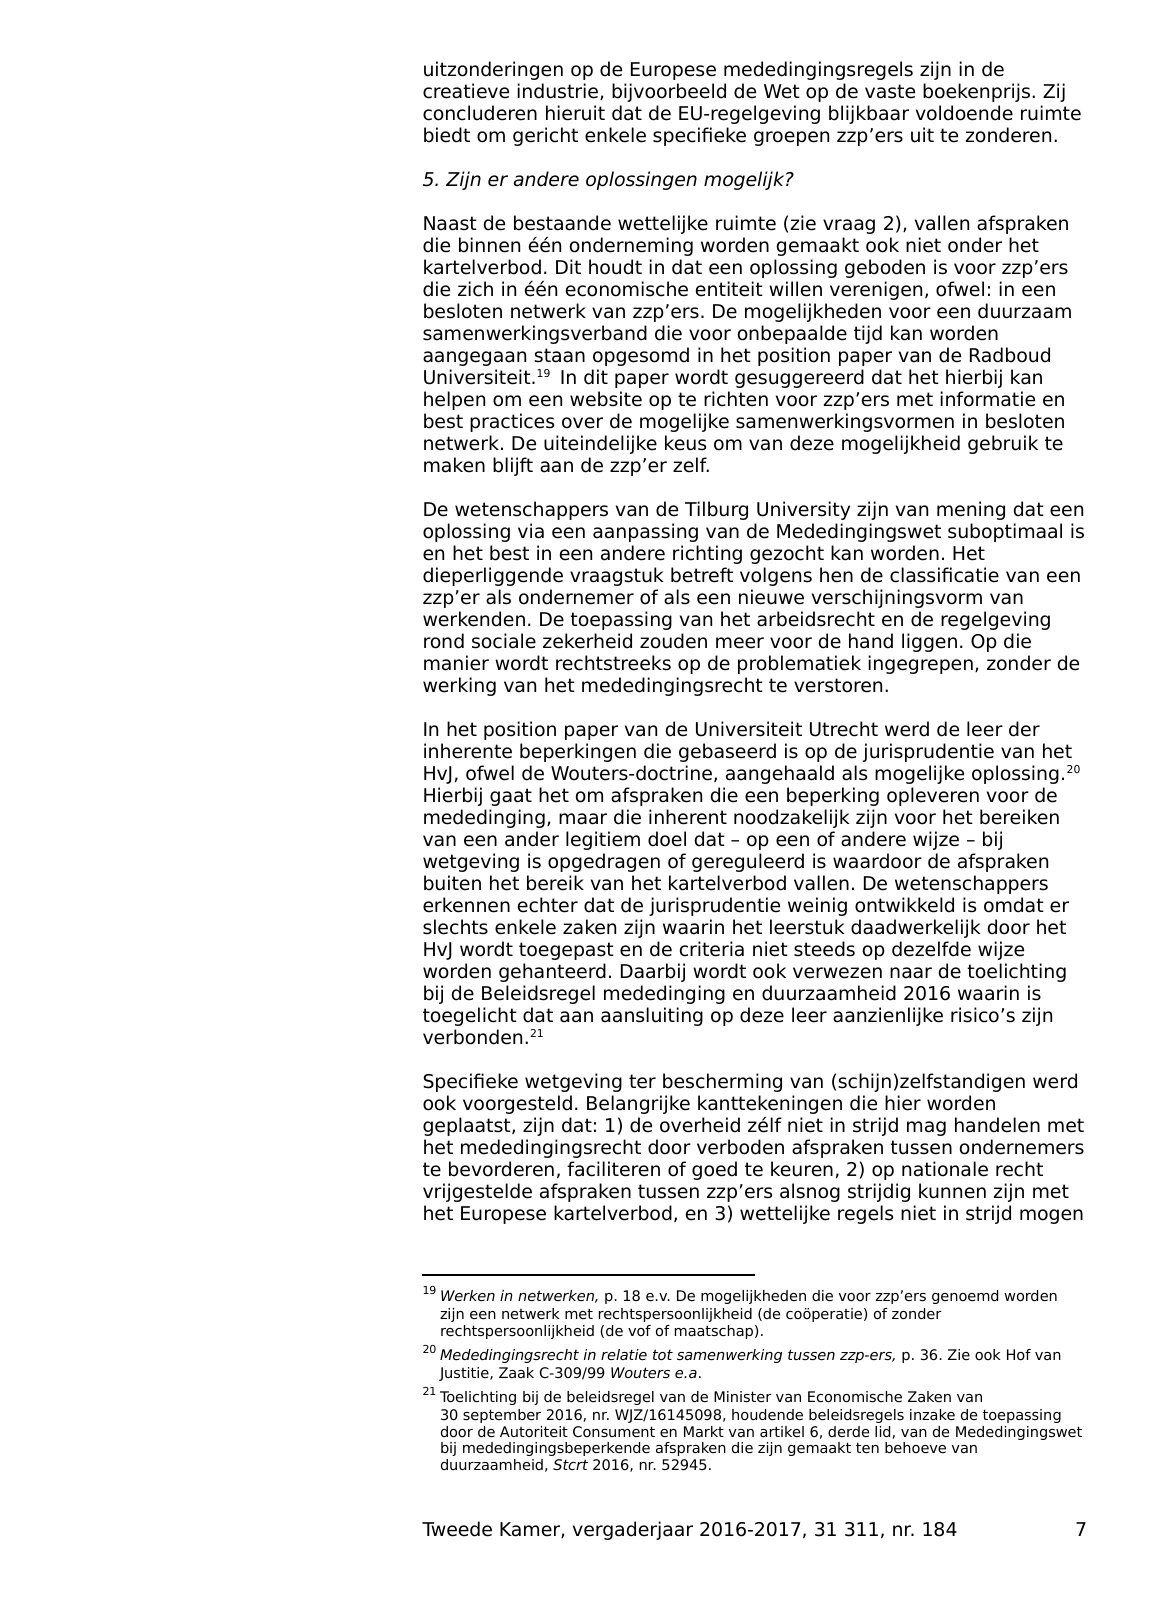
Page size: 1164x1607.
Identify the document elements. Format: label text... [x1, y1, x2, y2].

text Werken in netwerken, p. 18 e.v. De mogelijkheden die voor zzp’ers genoemd worden zijn een netwerk met rechtspersoonlijkheid (de coöperatie) of zonder rechtspersoonlijkheid (de vof of maatschap). [422, 1284, 1087, 1340]
text uitzonderingen op de Europese mededingingsregels zijn in de creatieve industrie, bijvoorbeeld de Wet op de vaste boekenprijs. Zij concluderen hieruit dat de EU-regelgeving blijkbaar voldoende ruimte biedt om gericht enkele specifieke groepen zzp’ers uit te zonderen. [422, 59, 1087, 147]
text Toelichting bij de beleidsregel van de Minister van Economische Zaken van 30 september 2016, nr. WJZ/16145098, houdende beleidsregels inzake de toepassing door de Autoriteit Consument en Markt van artikel 6, derde lid, van de Mededingingswet bij mededingingsbeperkende afspraken die zijn gemaakt ten behoeve van duurzaamheid, Stcrt 2016, nr. 52945. [422, 1385, 1087, 1474]
text Specifieke wetgeving ter bescherming van (schijn)zelfstandigen werd ook voorgesteld. Belangrijke kanttekeningen die hier worden geplaatst, zijn dat: 1) de overheid zélf niet in strijd mag handelen met het mededingingsrecht door verboden afspraken tussen ondernemers te bevorderen, faciliteren of goed te keuren, 2) op nationale recht vrijgestelde afspraken tussen zzp’ers alsnog strijdig kunnen zijn met het Europese kartelverbod, en 3) wettelijke regels niet in strijd mogen [422, 1071, 1087, 1225]
subtitle 5. Zijn er andere oplossingen mogelijk? [422, 169, 1087, 191]
text De wetenschappers van de Tilburg University zijn van mening dat een oplossing via een aanpassing van de Mededingingswet suboptimaal is en het best in een andere richting gezocht kan worden. Het dieperliggende vraagstuk betreft volgens hen de classificatie van een zzp’er als ondernemer of als een nieuwe verschijningsvorm van werkenden. De toepassing van het arbeidsrecht en de regelgeving rond sociale zekerheid zouden meer voor de hand liggen. Op die manier wordt rechtstreeks op de problematiek ingegrepen, zonder de werking van het mededingingsrecht te verstoren. [422, 499, 1087, 697]
text Mededingingsrecht in relatie tot samenwerking tussen zzp-ers, p. 36. Zie ook Hof van Justitie, Zaak C-309/99 Wouters e.a. [422, 1343, 1087, 1382]
text In het position paper van de Universiteit Utrecht werd de leer der inherente beperkingen die gebaseerd is op de jurisprudentie van het HvJ, ofwel de Wouters-doctrine, aangehaald als mogelijke oplossing. Hierbij gaat het om afspraken die een beperking opleveren voor de mededinging, maar die inherent noodzakelijk zijn voor het bereiken van een ander legitiem doel dat – op een of andere wijze – bij wetgeving is opgedragen of gereguleerd is waardoor de afspraken buiten het bereik van het kartelverbod vallen. De wetenschappers erkennen echter dat de jurisprudentie weinig ontwikkeld is omdat er slechts enkele zaken zijn waarin het leerstuk daadwerkelijk door het HvJ wordt toegepast en de criteria niet steeds op dezelfde wijze worden gehanteerd. Daarbij wordt ook verwezen naar de toelichting bij de Beleidsregel mededinging en duurzaamheid 2016 waarin is toegelicht dat aan aansluiting op deze leer aanzienlijke risico’s zijn verbonden. [422, 719, 1087, 1049]
text Naast de bestaande wettelijke ruimte (zie vraag 2), vallen afspraken die binnen één onderneming worden gemaakt ook niet onder het kartelverbod. Dit houdt in dat een oplossing geboden is voor zzp’ers die zich in één economische entiteit willen verenigen, ofwel: in een besloten netwerk van zzp’ers. De mogelijkheden voor een duurzaam samenwerkingsverband die voor onbepaalde tijd kan worden aangegaan staan opgesomd in het position paper van de Radboud Universiteit. In dit paper wordt gesuggereerd dat het hierbij kan helpen om een website op te richten voor zzp’ers met informatie en best practices over de mogelijke samenwerkingsvormen in besloten netwerk. De uiteindelijke keus om van deze mogelijkheid gebruik te maken blijft aan de zzp’er zelf. [422, 213, 1087, 477]
